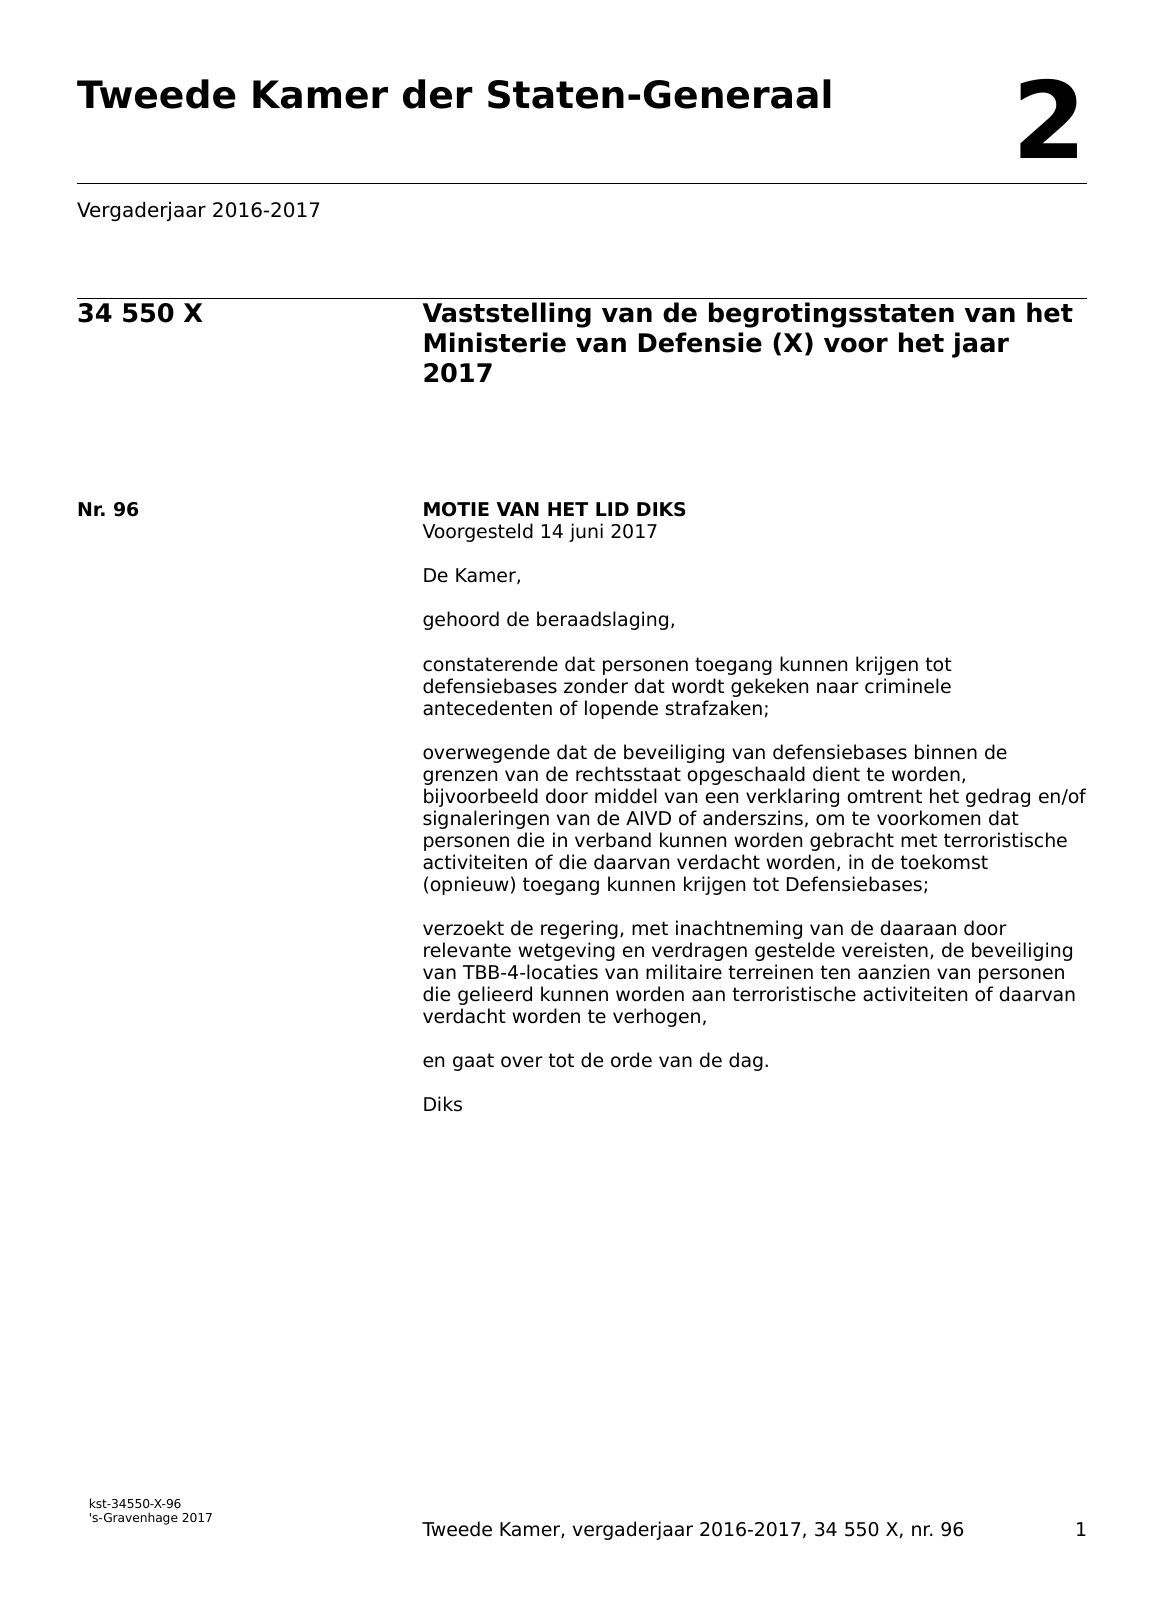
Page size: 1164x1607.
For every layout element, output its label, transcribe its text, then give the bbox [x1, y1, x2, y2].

subtitle Nr. 96 MOTIE VAN HET LID DIKS [77, 499, 1087, 521]
subtitle 34 550 X Vaststelling van de begrotingsstaten van het Ministerie van Defensie (X) voor het jaar 2017 [77, 299, 1087, 388]
table_cell Vergaderjaar 2016-2017 [77, 184, 1087, 298]
text en gaat over tot de orde van de dag. [422, 1050, 1087, 1072]
text 's-Gravenhage 2017 [88, 1511, 323, 1525]
table_header Tweede Kamer der Staten-Generaal [77, 59, 886, 183]
text Diks [422, 1094, 1087, 1116]
text Voorgesteld 14 juni 2017 [422, 521, 1087, 543]
text verzoekt de regering, met inachtneming van de daaraan door relevante wetgeving en verdragen gestelde vereisten, de beveiliging van TBB-4-locaties van militaire terreinen ten aanzien van personen die gelieerd kunnen worden aan terroristische activiteiten of daarvan verdacht worden te verhogen, [422, 918, 1087, 1028]
text De Kamer, [422, 565, 1087, 587]
text constaterende dat personen toegang kunnen krijgen tot defensiebases zonder dat wordt gekeken naar criminele antecedenten of lopende strafzaken; [422, 653, 1087, 719]
text overwegende dat de beveiliging van defensiebases binnen de grenzen van de rechtsstaat opgeschaald dient te worden, bijvoorbeeld door middel van een verklaring omtrent het gedrag en/of signaleringen van de AIVD of anderszins, om te voorkomen dat personen die in verband kunnen worden gebracht met terroristische activiteiten of die daarvan verdacht worden, in de toekomst (opnieuw) toegang kunnen krijgen tot Defensiebases; [422, 742, 1087, 896]
table_header 2 [886, 59, 1087, 183]
text kst-34550-X-96 [88, 1497, 323, 1511]
text gehoord de beraadslaging, [422, 609, 1087, 631]
